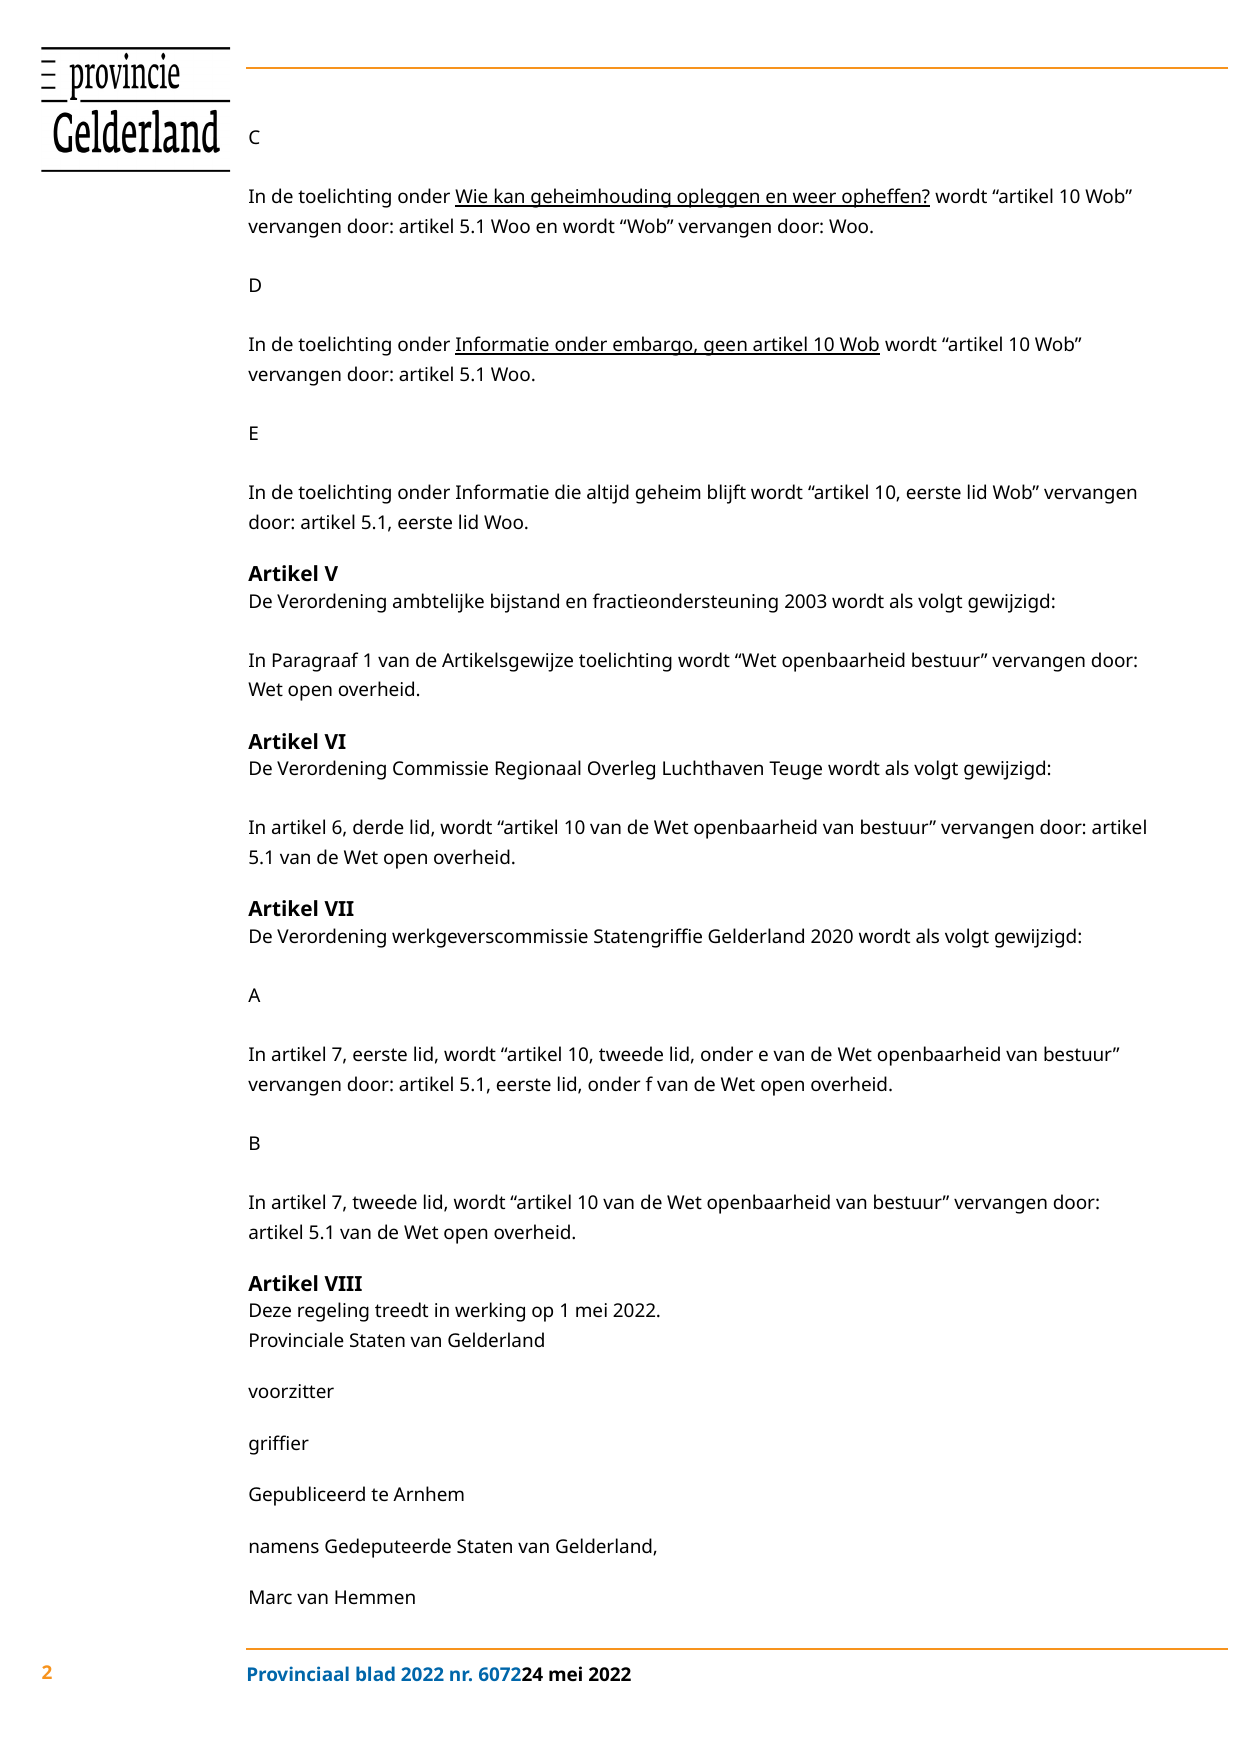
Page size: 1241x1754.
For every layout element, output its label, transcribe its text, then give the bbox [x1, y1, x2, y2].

text In Paragraaf 1 van de Artikelsgewijze toelichting wordt “Wet openbaarheid bestuur” vervangen door: Wet open overheid. [248, 647, 1152, 702]
text In de toelichting onder Informatie onder embargo, geen artikel 10 Wob wordt “artikel 10 Wob” vervangen door: artikel 5.1 Woo. [248, 331, 1152, 387]
text In artikel 6, derde lid, wordt “artikel 10 van de Wet openbaarheid van bestuur” vervangen door: artikel 5.1 van de Wet open overheid. [248, 814, 1152, 870]
text E [248, 420, 1152, 446]
picture [41, 47, 231, 172]
text Artikel VII [248, 894, 1152, 923]
text Marc van Hemmen [248, 1584, 1152, 1610]
text Artikel VIII [248, 1269, 1152, 1298]
text D [248, 272, 1152, 298]
text In de toelichting onder Wie kan geheimhouding opleggen en weer opheffen? wordt “artikel 10 Wob” vervangen door: artikel 5.1 Woo en wordt “Wob” vervangen door: Woo. [248, 183, 1152, 239]
text Artikel VI [248, 727, 1152, 755]
text Gepubliceerd te Arnhem [248, 1482, 1152, 1507]
text In artikel 7, eerste lid, wordt “artikel 10, tweede lid, onder e van de Wet openbaarheid van bestuur” vervangen door: artikel 5.1, eerste lid, onder f van de Wet open overheid. [248, 1041, 1152, 1097]
text De Verordening werkgeverscommissie Statengriffie Gelderland 2020 wordt als volgt gewijzigd: [248, 923, 1152, 949]
text C [248, 124, 1152, 150]
text De Verordening Commissie Regionaal Overleg Luchthaven Teuge wordt als volgt gewijzigd: [248, 755, 1152, 781]
text A [248, 982, 1152, 1008]
text voorzitter [248, 1379, 1152, 1404]
text Deze regeling treedt in werking op 1 mei 2022. [248, 1298, 1152, 1323]
text De Verordening ambtelijke bijstand en fractieondersteuning 2003 wordt als volgt gewijzigd: [248, 588, 1152, 613]
text In artikel 7, tweede lid, wordt “artikel 10 van de Wet openbaarheid van bestuur” vervangen door: artikel 5.1 van de Wet open overheid. [248, 1189, 1152, 1244]
text In de toelichting onder Informatie die altijd geheim blijft wordt “artikel 10, eerste lid Wob” vervangen door: artikel 5.1, eerste lid Woo. [248, 479, 1152, 535]
text Artikel V [248, 559, 1152, 588]
text B [248, 1130, 1152, 1156]
text Provinciale Staten van Gelderland [248, 1327, 1152, 1353]
text namens Gedeputeerde Staten van Gelderland, [248, 1533, 1152, 1559]
text griffier [248, 1430, 1152, 1456]
